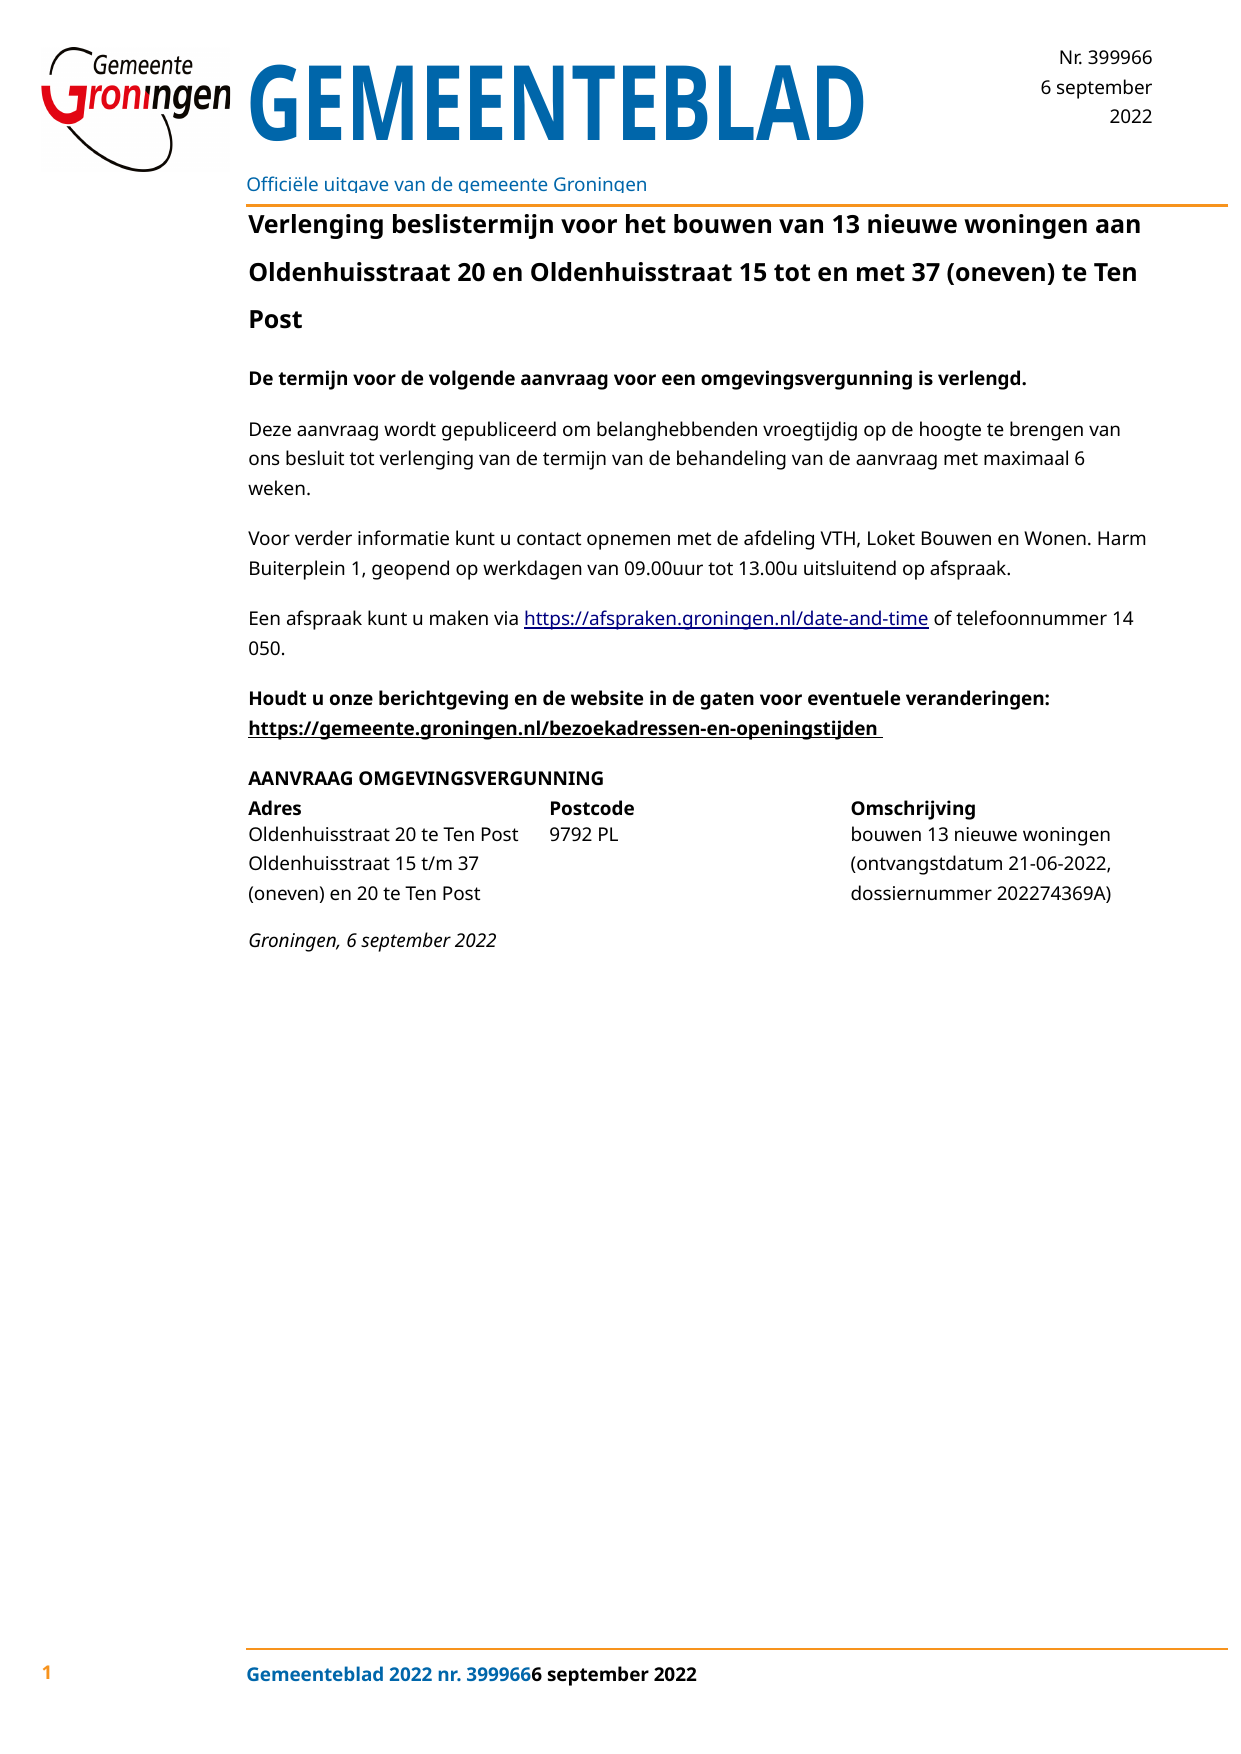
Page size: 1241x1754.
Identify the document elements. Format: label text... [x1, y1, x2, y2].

table_header Omschrijving [850, 795, 1152, 821]
table_header Adres [248, 795, 549, 821]
text Deze aanvraag wordt gepubliceerd om belanghebbenden vroegtijdig op de hoogte te brengen van ons besluit tot verlenging van de termijn van de behandeling van de aanvraag met maximaal 6 weken. [248, 416, 1152, 501]
table_cell 9792 PL [549, 821, 850, 906]
table_header Postcode [549, 795, 850, 821]
text Houdt u onze berichtgeving en de website in de gaten voor eventuele veranderingen: https://gemeente.groningen.nl/bezoekadressen-en-openingstijden [248, 686, 1152, 741]
text Voor verder informatie kunt u contact opnemen met de afdeling VTH, Loket Bouwen en Wonen. Harm Buiterplein 1, geopend op werkdagen van 09.00uur tot 13.00u uitsluitend op afspraak. [248, 526, 1152, 581]
text De termijn voor de volgende aanvraag voor een omgevingsvergunning is verlengd. [248, 366, 1152, 391]
text Verlenging beslistermijn voor het bouwen van 13 nieuwe woningen aan Oldenhuisstraat 20 en Oldenhuisstraat 15 tot en met 37 (oneven) te Ten Post [248, 207, 1152, 336]
table_cell Oldenhuisstraat 20 te Ten Post Oldenhuisstraat 15 t/m 37 (oneven) en 20 te Ten Post [248, 821, 549, 906]
table_cell bouwen 13 nieuwe woningen (ontvangstdatum 21-06-2022, dossiernummer 202274369A) [850, 821, 1152, 906]
text AANVRAAG OMGEVINGSVERGUNNING [248, 766, 1152, 791]
text Groningen, 6 september 2022 [248, 927, 1152, 953]
picture [41, 47, 231, 172]
text Een afspraak kunt u maken via https://afspraken.groningen.nl/date-and-time of telefoonnummer 14 050. [248, 606, 1152, 661]
